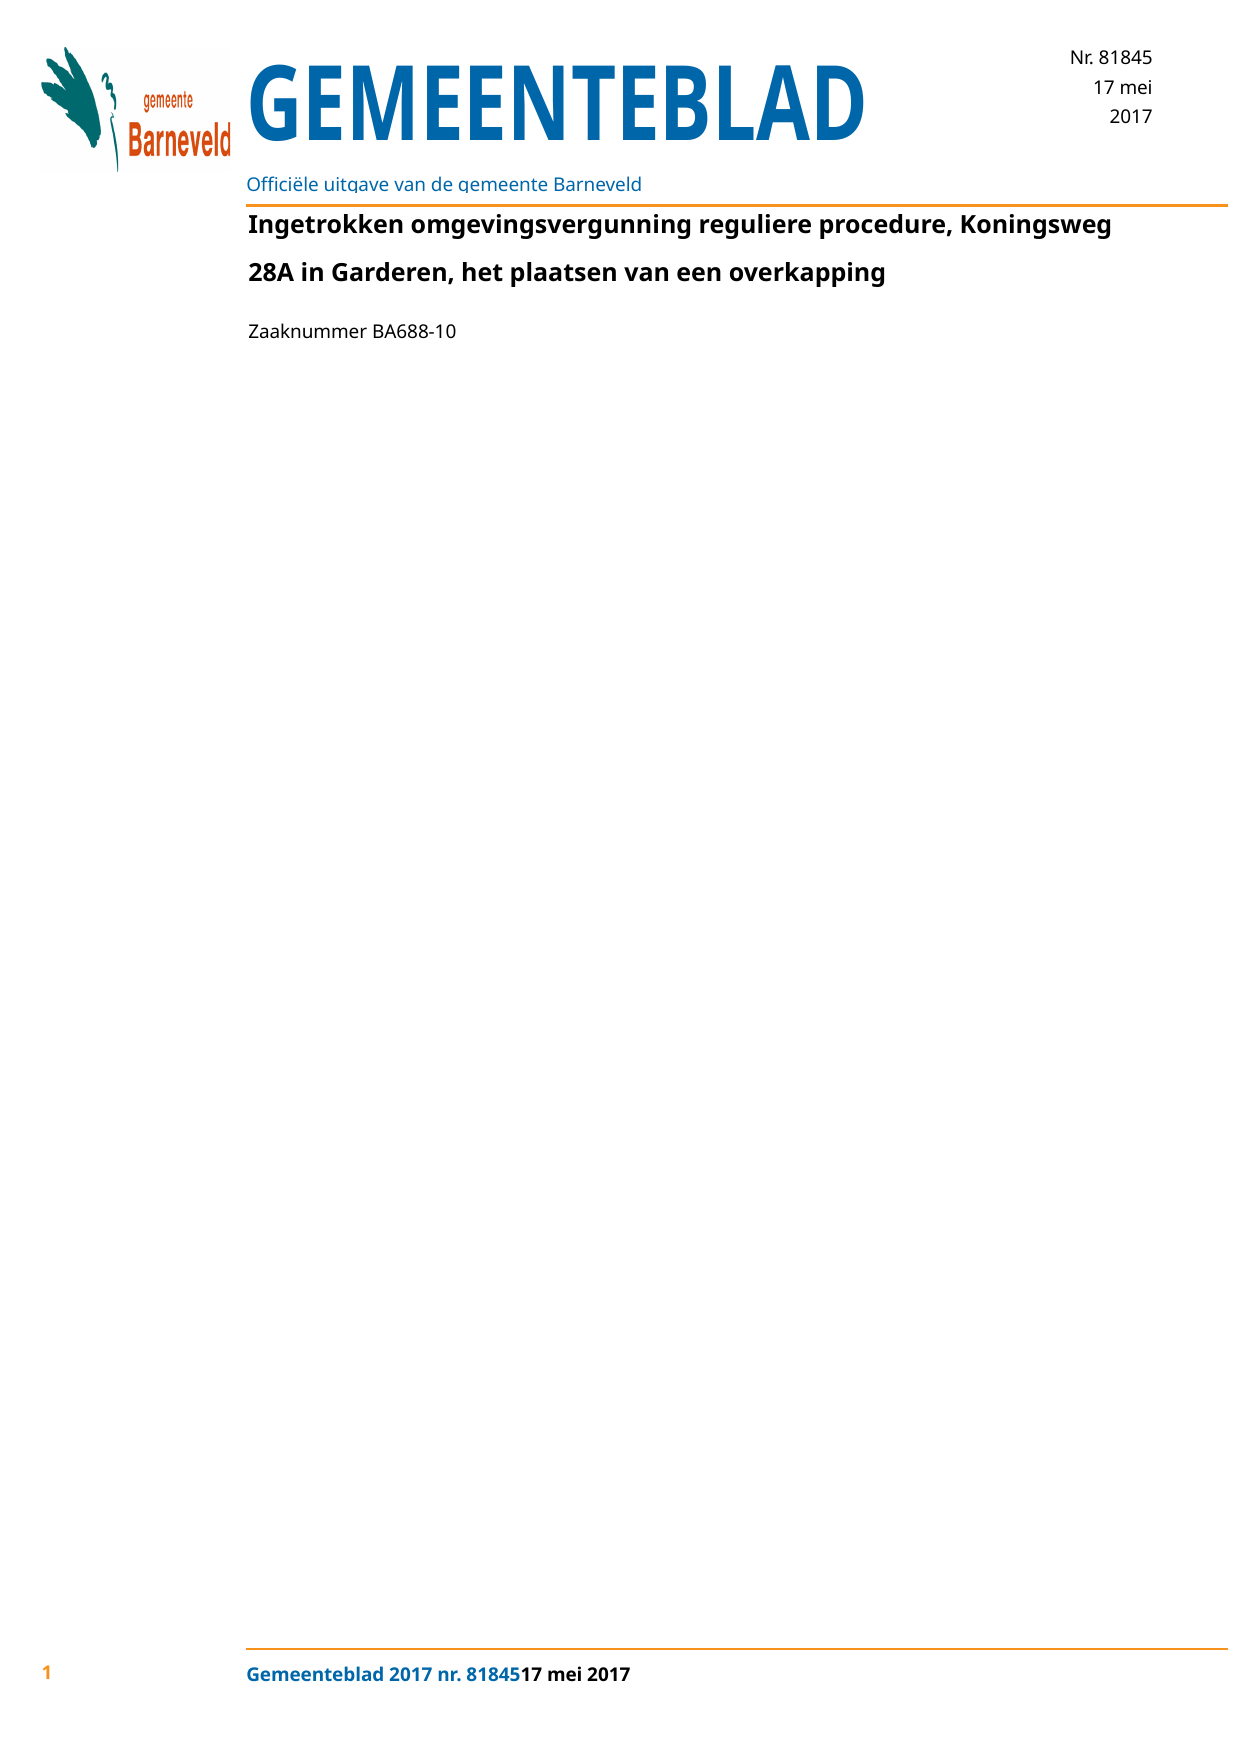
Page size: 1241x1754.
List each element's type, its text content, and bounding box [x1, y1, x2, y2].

text Zaaknummer BA688-10 [248, 318, 1152, 344]
picture [41, 47, 231, 172]
text Ingetrokken omgevingsvergunning reguliere procedure, Koningsweg 28A in Garderen, het plaatsen van een overkapping [248, 207, 1152, 288]
